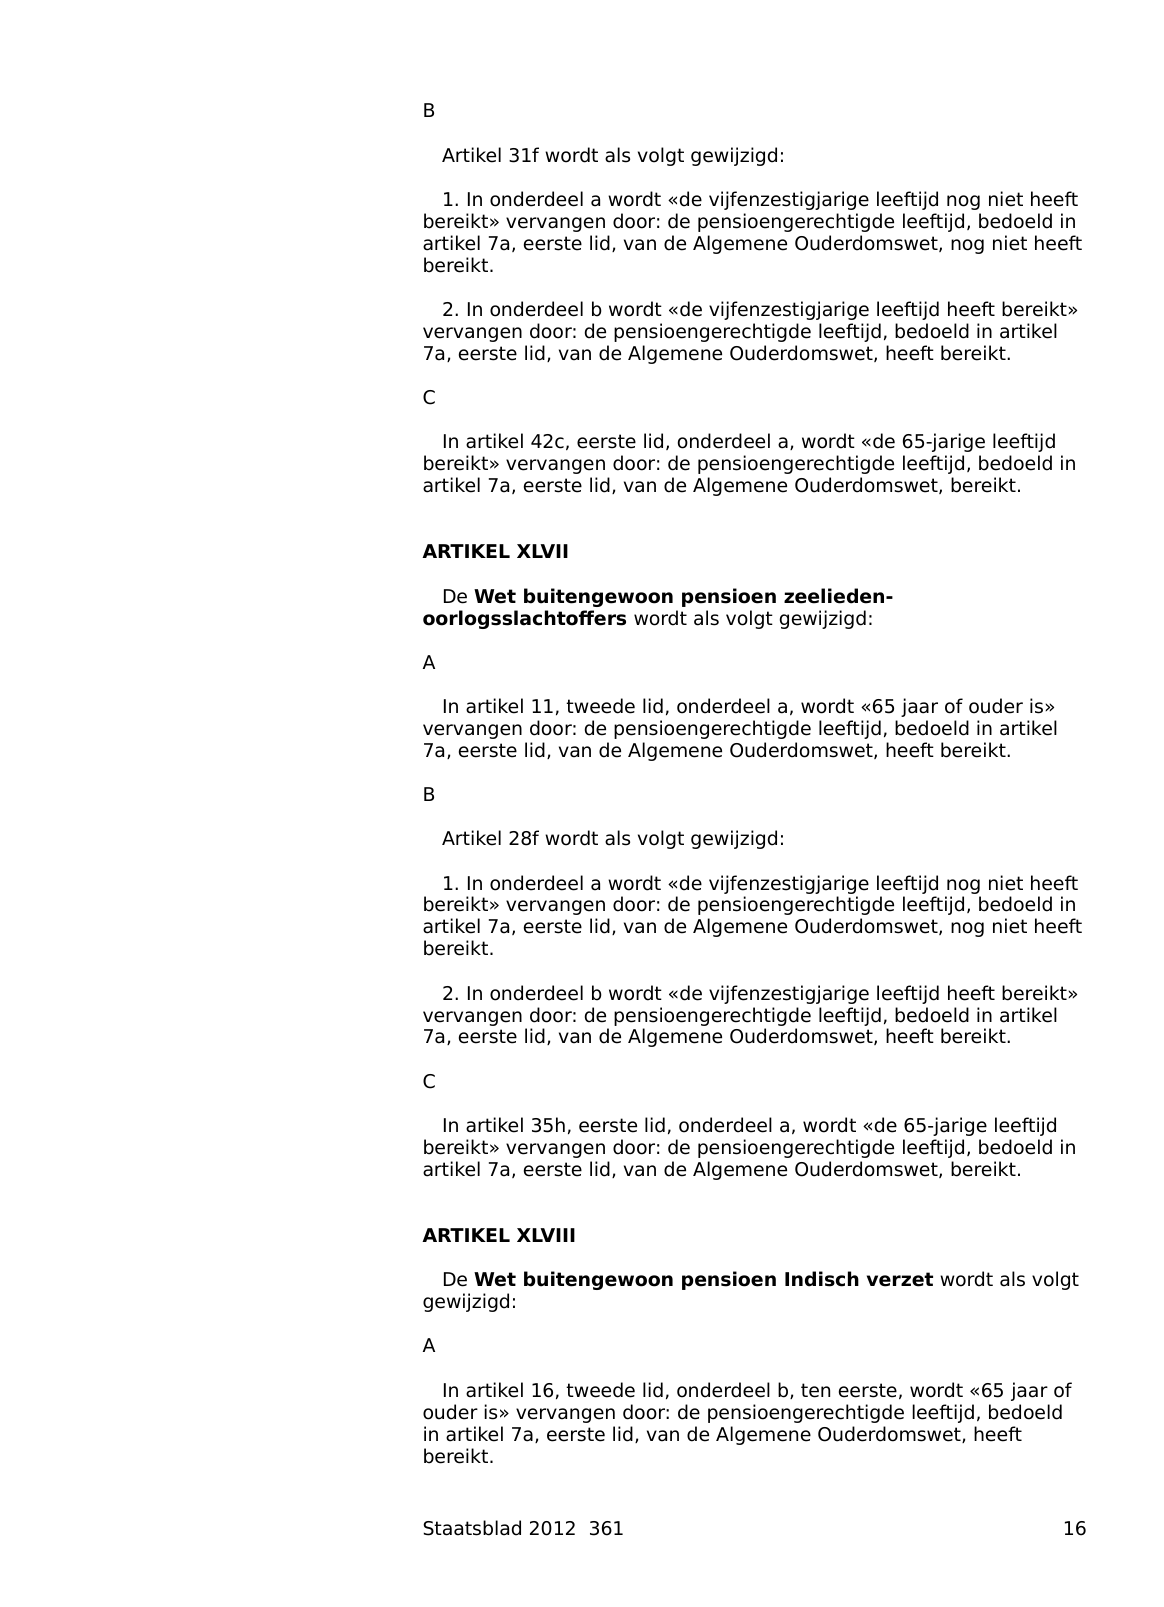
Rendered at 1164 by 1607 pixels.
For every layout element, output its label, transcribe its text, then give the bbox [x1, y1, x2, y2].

text A [422, 652, 1087, 674]
text Artikel 28f wordt als volgt gewijzigd: [422, 828, 1087, 850]
text 2. In onderdeel b wordt «de vijfenzestigjarige leeftijd heeft bereikt» vervangen door: de pensioengerechtigde leeftijd, bedoeld in artikel 7a, eerste lid, van de Algemene Ouderdomswet, heeft bereikt. [422, 299, 1087, 365]
text De Wet buitengewoon pensioen Indisch verzet wordt als volgt gewijzigd: [422, 1269, 1087, 1313]
text In artikel 11, tweede lid, onderdeel a, wordt «65 jaar of ouder is» vervangen door: de pensioengerechtigde leeftijd, bedoeld in artikel 7a, eerste lid, van de Algemene Ouderdomswet, heeft bereikt. [422, 696, 1087, 762]
text In artikel 35h, eerste lid, onderdeel a, wordt «de 65-jarige leeftijd bereikt» vervangen door: de pensioengerechtigde leeftijd, bedoeld in artikel 7a, eerste lid, van de Algemene Ouderdomswet, bereikt. [422, 1115, 1087, 1181]
text 2. In onderdeel b wordt «de vijfenzestigjarige leeftijd heeft bereikt» vervangen door: de pensioengerechtigde leeftijd, bedoeld in artikel 7a, eerste lid, van de Algemene Ouderdomswet, heeft bereikt. [422, 982, 1087, 1048]
text A [422, 1335, 1087, 1357]
text 1. In onderdeel a wordt «de vijfenzestigjarige leeftijd nog niet heeft bereikt» vervangen door: de pensioengerechtigde leeftijd, bedoeld in artikel 7a, eerste lid, van de Algemene Ouderdomswet, nog niet heeft bereikt. [422, 872, 1087, 960]
text In artikel 16, tweede lid, onderdeel b, ten eerste, wordt «65 jaar of ouder is» vervangen door: de pensioengerechtigde leeftijd, bedoeld in artikel 7a, eerste lid, van de Algemene Ouderdomswet, heeft bereikt. [422, 1379, 1087, 1467]
text B [422, 784, 1087, 806]
subtitle ARTIKEL XLVIII [422, 1225, 1087, 1247]
text In artikel 42c, eerste lid, onderdeel a, wordt «de 65-jarige leeftijd bereikt» vervangen door: de pensioengerechtigde leeftijd, bedoeld in artikel 7a, eerste lid, van de Algemene Ouderdomswet, bereikt. [422, 431, 1087, 497]
text 1. In onderdeel a wordt «de vijfenzestigjarige leeftijd nog niet heeft bereikt» vervangen door: de pensioengerechtigde leeftijd, bedoeld in artikel 7a, eerste lid, van de Algemene Ouderdomswet, nog niet heeft bereikt. [422, 189, 1087, 277]
text B [422, 100, 1087, 122]
text C [422, 1071, 1087, 1093]
text C [422, 387, 1087, 409]
text Artikel 31f wordt als volgt gewijzigd: [422, 144, 1087, 167]
text De Wet buitengewoon pensioen zeelieden-oorlogsslachtoffers wordt als volgt gewijzigd: [422, 586, 1087, 629]
subtitle ARTIKEL XLVII [422, 541, 1087, 563]
